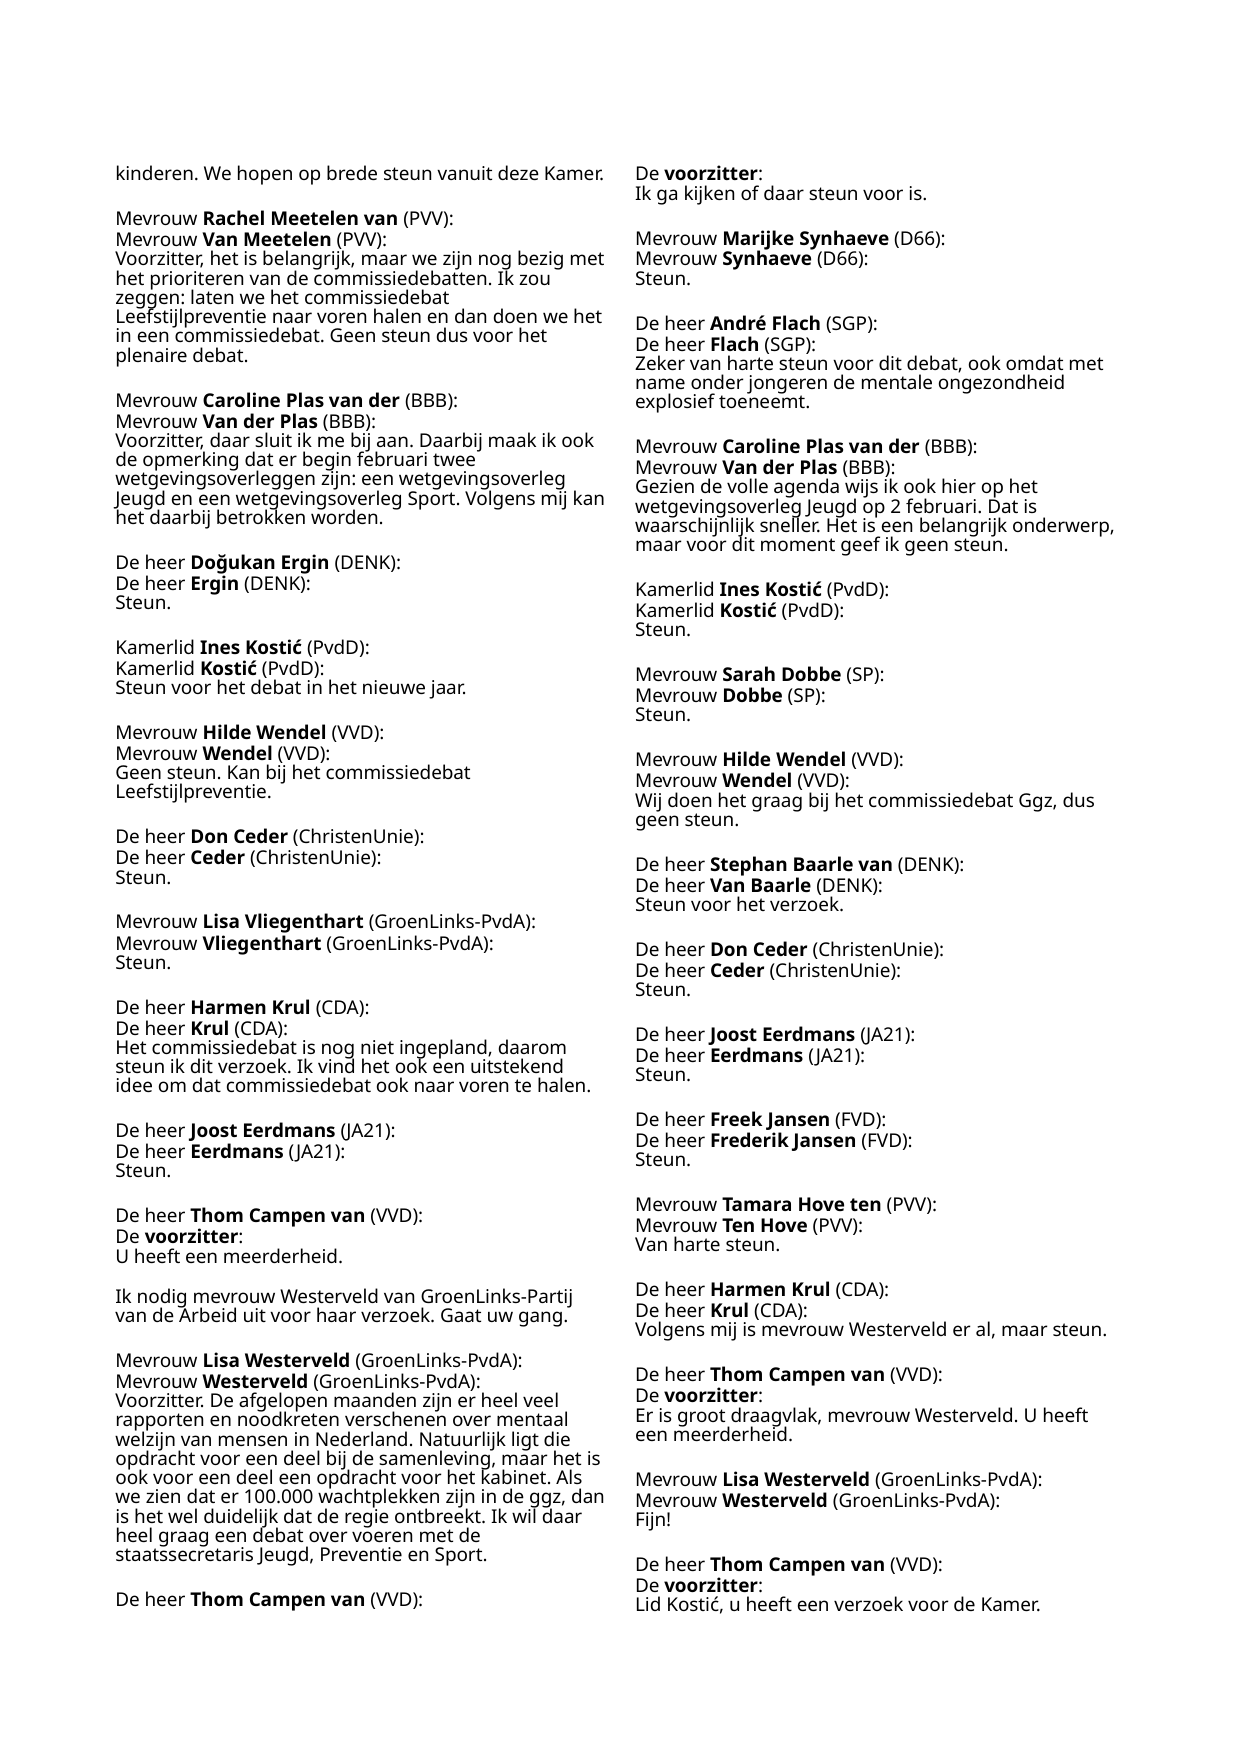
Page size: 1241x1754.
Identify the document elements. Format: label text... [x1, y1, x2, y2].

text De heer Van Baarle (DENK): [635, 877, 1125, 896]
text Steun voor het verzoek. [635, 896, 1125, 915]
text Steun. [635, 270, 1125, 289]
text Steun voor het debat in het nieuwe jaar. [115, 679, 605, 698]
text Lid Kostić, u heeft een verzoek voor de Kamer. [635, 1596, 1125, 1615]
text Mevrouw Sarah Dobbe (SP): [635, 661, 1125, 687]
text Steun. [635, 621, 1125, 641]
text Volgens mij is mevrouw Westerveld er al, maar steun. [635, 1321, 1125, 1341]
text Steun. [115, 1162, 605, 1182]
text Van harte steun. [635, 1236, 1125, 1256]
text Mevrouw Ten Hove (PVV): [635, 1217, 1125, 1236]
text Mevrouw Hilde Wendel (VVD): [115, 719, 605, 745]
text Steun. [115, 954, 605, 973]
text De voorzitter: [635, 1387, 1125, 1407]
text Mevrouw Caroline Plas van der (BBB): [115, 387, 605, 413]
text Steun. [115, 594, 605, 613]
text Wij doen het graag bij het commissiedebat Ggz, dus geen steun. [635, 792, 1125, 830]
text De voorzitter: [635, 165, 1125, 184]
text Fijn! [635, 1511, 1125, 1530]
text Er is groot draagvlak, mevrouw Westerveld. U heeft een meerderheid. [635, 1407, 1125, 1445]
text De heer Freek Jansen (FVD): [635, 1106, 1125, 1132]
text Kamerlid Ines Kostić (PvdD): [115, 634, 605, 660]
text Kamerlid Ines Kostić (PvdD): [635, 576, 1125, 602]
text Ik nodig mevrouw Westerveld van GroenLinks-Partij van de Arbeid uit voor haar verzoek. Gaat uw gang. [115, 1288, 605, 1326]
text De heer Thom Campen van (VVD): [115, 1586, 605, 1612]
text Het commissiedebat is nog niet ingepland, daarom steun ik dit verzoek. Ik vind het ook een uitstekend idee om dat commissiedebat ook naar voren te halen. [115, 1039, 605, 1097]
text Mevrouw Westerveld (GroenLinks-PvdA): [635, 1492, 1125, 1511]
text Kamerlid Kostić (PvdD): [115, 660, 605, 679]
text De heer Don Ceder (ChristenUnie): [115, 824, 605, 849]
text De heer Ceder (ChristenUnie): [115, 849, 605, 869]
text Mevrouw Tamara Hove ten (PVV): [635, 1191, 1125, 1217]
text Voorzitter. De afgelopen maanden zijn er heel veel rapporten en noodkreten verschenen over mentaal welzijn van mensen in Nederland. Natuurlijk ligt die opdracht voor een deel bij de samenleving, maar het is ook voor een deel een opdracht voor het kabinet. Als we zien dat er 100.000 wachtplekken zijn in de ggz, dan is het wel duidelijk dat de regie ontbreekt. Ik wil daar heel graag een debat over voeren met de staatssecretaris Jeugd, Preventie en Sport. [115, 1392, 605, 1565]
text Mevrouw Lisa Westerveld (GroenLinks-PvdA): [115, 1347, 605, 1373]
text De heer Flach (SGP): [635, 336, 1125, 355]
text Mevrouw Rachel Meetelen van (PVV): [115, 205, 605, 231]
text Gezien de volle agenda wijs ik ook hier op het wetgevingsoverleg Jeugd op 2 februari. Dat is waarschijnlijk sneller. Het is een belangrijk onderwerp, maar voor dit moment geef ik geen steun. [635, 478, 1125, 556]
text Mevrouw Synhaeve (D66): [635, 250, 1125, 270]
text Geen steun. Kan bij het commissiedebat Leefstijlpreventie. [115, 764, 605, 803]
text Mevrouw Van der Plas (BBB): [635, 459, 1125, 478]
text De heer Krul (CDA): [115, 1019, 605, 1039]
text Mevrouw Lisa Westerveld (GroenLinks-PvdA): [635, 1466, 1125, 1492]
text Mevrouw Dobbe (SP): [635, 687, 1125, 706]
text De heer Ceder (ChristenUnie): [635, 962, 1125, 981]
text Steun. [635, 1151, 1125, 1171]
text De heer Harmen Krul (CDA): [115, 994, 605, 1019]
text De heer Harmen Krul (CDA): [635, 1276, 1125, 1302]
text Mevrouw Wendel (VVD): [635, 772, 1125, 792]
text De heer Thom Campen van (VVD): [635, 1551, 1125, 1577]
text Mevrouw Hilde Wendel (VVD): [635, 747, 1125, 772]
text U heeft een meerderheid. [115, 1248, 605, 1267]
text De heer Krul (CDA): [635, 1302, 1125, 1321]
text Mevrouw Westerveld (GroenLinks-PvdA): [115, 1373, 605, 1392]
text Mevrouw Wendel (VVD): [115, 745, 605, 764]
text De heer Joost Eerdmans (JA21): [115, 1117, 605, 1143]
text Zeker van harte steun voor dit debat, ook omdat met name onder jongeren de mentale ongezondheid explosief toeneemt. [635, 355, 1125, 413]
text De heer Stephan Baarle van (DENK): [635, 851, 1125, 877]
text De heer Frederik Jansen (FVD): [635, 1132, 1125, 1151]
text Mevrouw Lisa Vliegenthart (GroenLinks-PvdA): [115, 909, 605, 934]
text Mevrouw Van Meetelen (PVV): [115, 231, 605, 250]
text De heer Don Ceder (ChristenUnie): [635, 936, 1125, 962]
text De heer André Flach (SGP): [635, 310, 1125, 336]
text De heer Eerdmans (JA21): [115, 1143, 605, 1162]
text Mevrouw Vliegenthart (GroenLinks-PvdA): [115, 934, 605, 954]
text De voorzitter: [115, 1228, 605, 1248]
text Mevrouw Van der Plas (BBB): [115, 413, 605, 432]
text De heer Joost Eerdmans (JA21): [635, 1021, 1125, 1047]
text Steun. [635, 1066, 1125, 1085]
text De heer Eerdmans (JA21): [635, 1047, 1125, 1066]
text Steun. [635, 706, 1125, 726]
text Steun. [115, 869, 605, 888]
text De heer Thom Campen van (VVD): [635, 1362, 1125, 1387]
text De heer Doğukan Ergin (DENK): [115, 549, 605, 575]
text Voorzitter, het is belangrijk, maar we zijn nog bezig met het prioriteren van de commissiedebatten. Ik zou zeggen: laten we het commissiedebat Leefstijlpreventie naar voren halen en dan doen we het in een commissiedebat. Geen steun dus voor het plenaire debat. [115, 250, 605, 366]
text Steun. [635, 981, 1125, 1000]
text kinderen. We hopen op brede steun vanuit deze Kamer. [115, 165, 605, 184]
text De heer Ergin (DENK): [115, 575, 605, 594]
text Ik ga kijken of daar steun voor is. [635, 184, 1125, 204]
text Kamerlid Kostić (PvdD): [635, 602, 1125, 621]
text De voorzitter: [635, 1577, 1125, 1596]
text Voorzitter, daar sluit ik me bij aan. Daarbij maak ik ook de opmerking dat er begin februari twee wetgevingsoverleggen zijn: een wetgevingsoverleg Jeugd en een wetgevingsoverleg Sport. Volgens mij kan het daarbij betrokken worden. [115, 432, 605, 528]
text De heer Thom Campen van (VVD): [115, 1203, 605, 1228]
text Mevrouw Marijke Synhaeve (D66): [635, 225, 1125, 250]
text Mevrouw Caroline Plas van der (BBB): [635, 433, 1125, 459]
